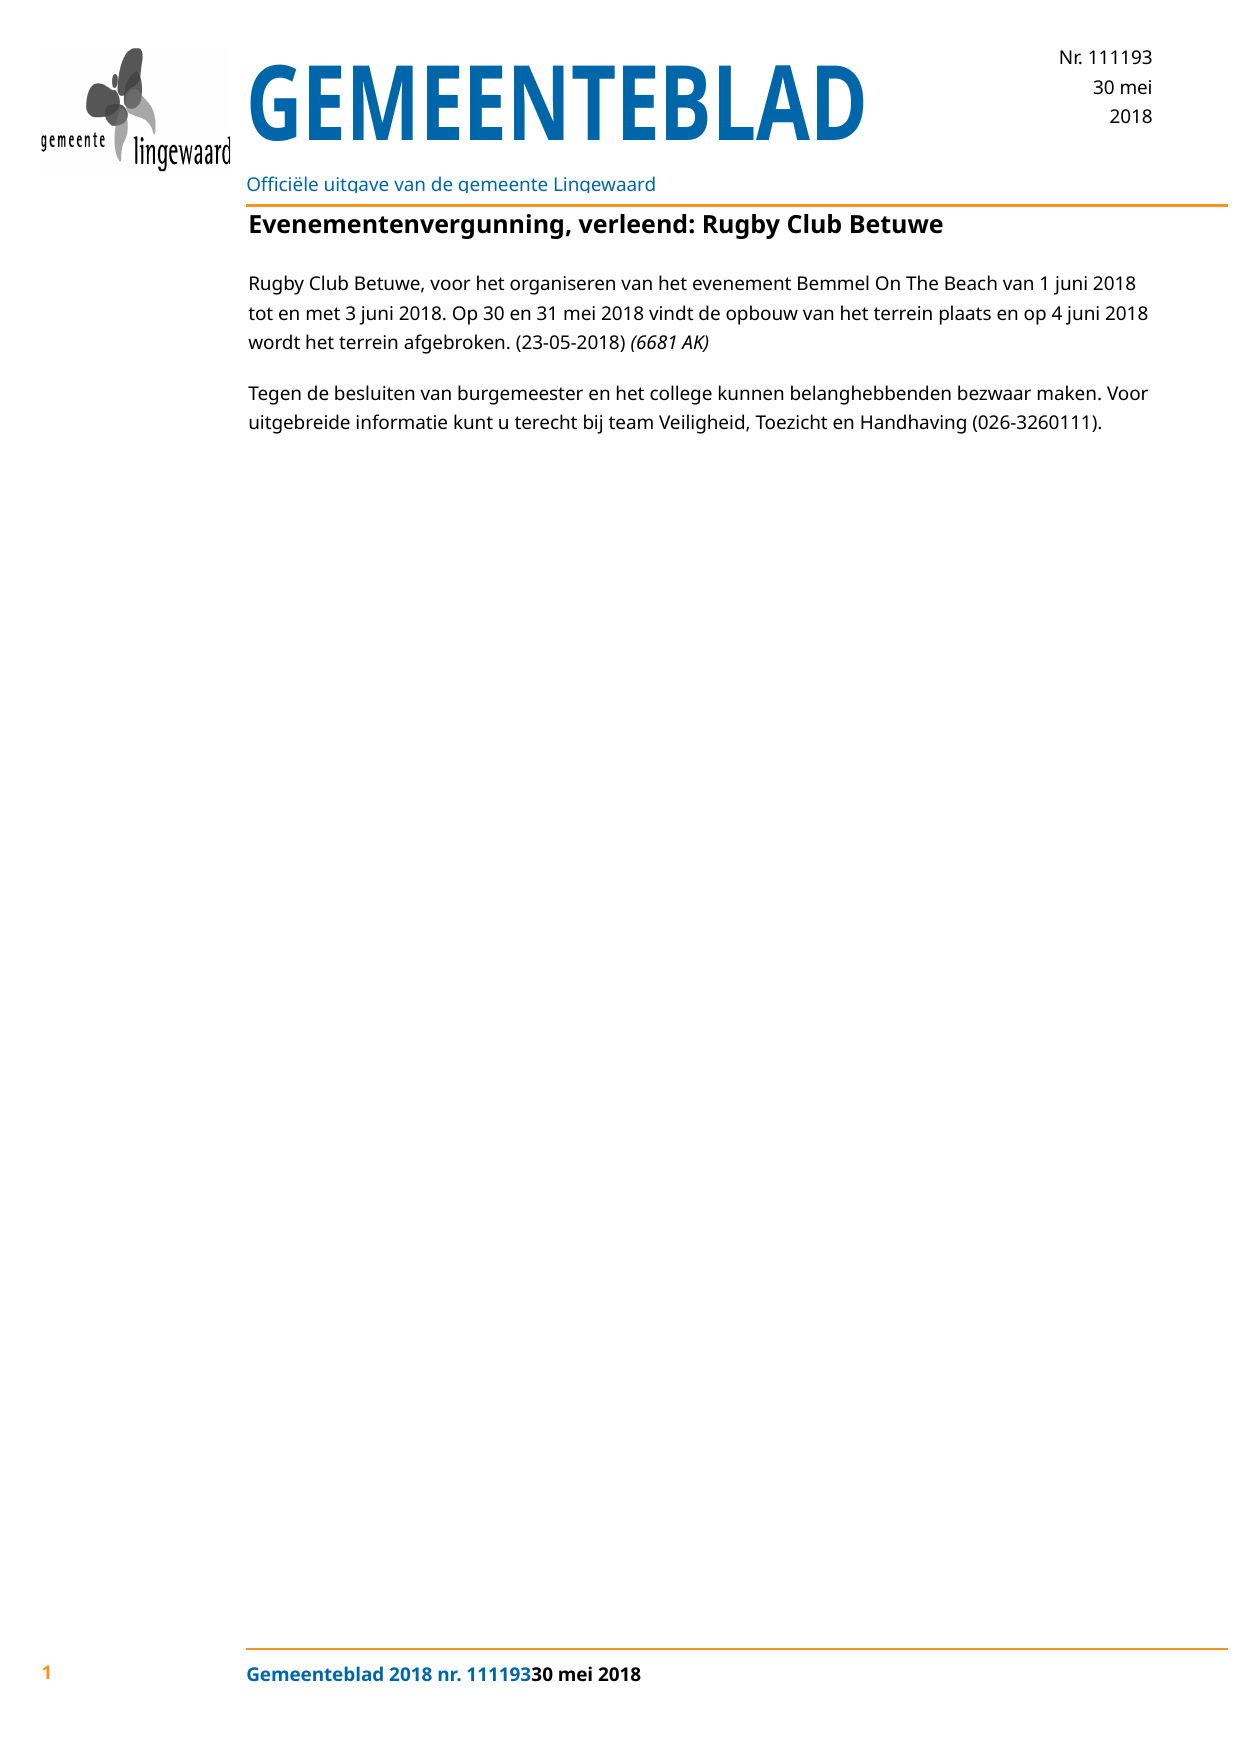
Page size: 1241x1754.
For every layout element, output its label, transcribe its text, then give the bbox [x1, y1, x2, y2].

picture [41, 47, 231, 172]
text Evenementenvergunning, verleend: Rugby Club Betuwe [248, 207, 1152, 241]
text Rugby Club Betuwe, voor het organiseren van het evenement Bemmel On The Beach van 1 juni 2018 tot en met 3 juni 2018. Op 30 en 31 mei 2018 vindt de opbouw van het terrein plaats en op 4 juni 2018 wordt het terrein afgebroken. (23-05-2018) (6681 AK) [248, 270, 1152, 355]
text Tegen de besluiten van burgemeester en het college kunnen belanghebbenden bezwaar maken. Voor uitgebreide informatie kunt u terecht bij team Veiligheid, Toezicht en Handhaving (026-3260111). [248, 380, 1152, 435]
